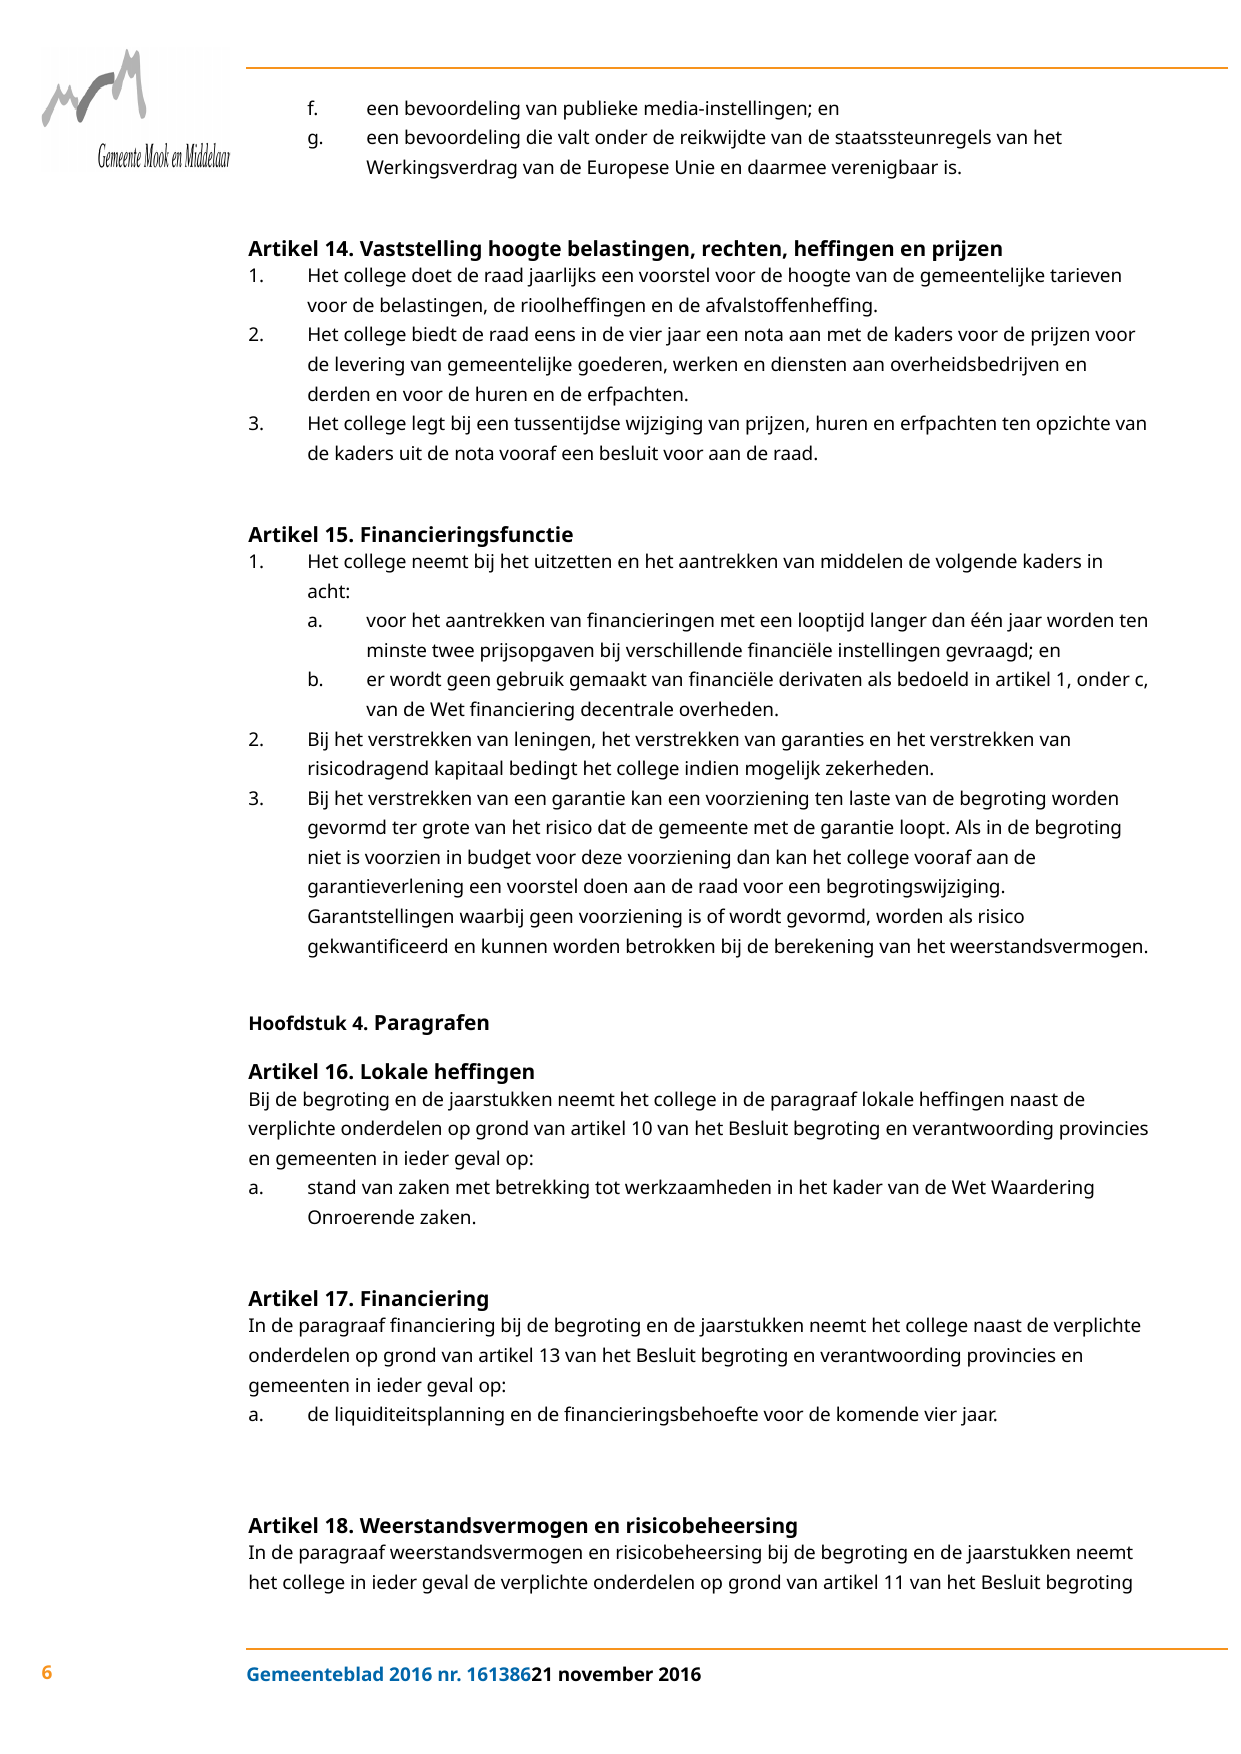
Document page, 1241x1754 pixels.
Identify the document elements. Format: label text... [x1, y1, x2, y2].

list er wordt geen gebruik gemaakt van financiële derivaten als bedoeld in artikel 1, onder c, van de Wet financiering decentrale overheden. [307, 667, 1152, 722]
list voor het aantrekken van financieringen met een looptijd langer dan één jaar worden ten minste twee prijsopgaven bij verschillende financiële instellingen gevraagd; en [307, 607, 1152, 663]
text In de paragraaf weerstandsvermogen en risicobeheersing bij de begroting en de jaarstukken neemt het college in ieder geval de verplichte onderdelen op grond van artikel 11 van het Besluit begroting [248, 1539, 1152, 1595]
list Het college biedt de raad eens in de vier jaar een nota aan met de kaders voor de prijzen voor de levering van gemeentelijke goederen, werken en diensten aan overheidsbedrijven en derden en voor de huren en de erfpachten. [248, 322, 1152, 406]
text Artikel 14. Vaststelling hoogte belastingen, rechten, heffingen en prijzen [248, 234, 1152, 262]
list stand van zaken met betrekking tot werkzaamheden in het kader van de Wet Waardering Onroerende zaken. [248, 1174, 1152, 1230]
list een bevoordeling van publieke media-instellingen; en [307, 95, 1152, 121]
text Bij de begroting en de jaarstukken neemt het college in de paragraaf lokale heffingen naast de verplichte onderdelen op grond van artikel 10 van het Besluit begroting en verantwoording provincies en gemeenten in ieder geval op: [248, 1086, 1152, 1171]
list een bevoordeling die valt onder de reikwijdte van de staatssteunregels van het Werkingsverdrag van de Europese Unie en daarmee verenigbaar is. [307, 124, 1152, 180]
list Bij het verstrekken van een garantie kan een voorziening ten laste van de begroting worden gevormd ter grote van het risico dat de gemeente met de garantie loopt. Als in de begroting niet is voorzien in budget voor deze voorziening dan kan het college vooraf aan de garantieverlening een voorstel doen aan de raad voor een begrotingswijziging. Garantstellingen waarbij geen voorziening is of wordt gevormd, worden als risico gekwantificeerd en kunnen worden betrokken bij de berekening van het weerstandsvermogen. [248, 785, 1152, 959]
text Artikel 18. Weerstandsvermogen en risicobeheersing [248, 1511, 1152, 1539]
list Bij het verstrekken van leningen, het verstrekken van garanties en het verstrekken van risicodragend kapitaal bedingt het college indien mogelijk zekerheden. [248, 726, 1152, 781]
text Artikel 16. Lokale heffingen [248, 1057, 1152, 1086]
text In de paragraaf financiering bij de begroting en de jaarstukken neemt het college naast de verplichte onderdelen op grond van artikel 13 van het Besluit begroting en verantwoording provincies en gemeenten in ieder geval op: [248, 1313, 1152, 1397]
list Het college legt bij een tussentijdse wijziging van prijzen, huren en erfpachten ten opzichte van de kaders uit de nota vooraf een besluit voor aan de raad. [248, 410, 1152, 466]
text Hoofdstuk 4. Paragrafen [248, 1008, 1152, 1037]
list Het college neemt bij het uitzetten en het aantrekken van middelen de volgende kaders in acht: [248, 548, 1152, 604]
list Het college doet de raad jaarlijks een voorstel voor de hoogte van de gemeentelijke tarieven voor de belastingen, de rioolheffingen en de afvalstoffenheffing. [248, 262, 1152, 318]
picture [41, 47, 231, 172]
text Artikel 17. Financiering [248, 1284, 1152, 1313]
list de liquiditeitsplanning en de financieringsbehoefte voor de komende vier jaar. [248, 1401, 1152, 1427]
text Artikel 15. Financieringsfunctie [248, 520, 1152, 548]
